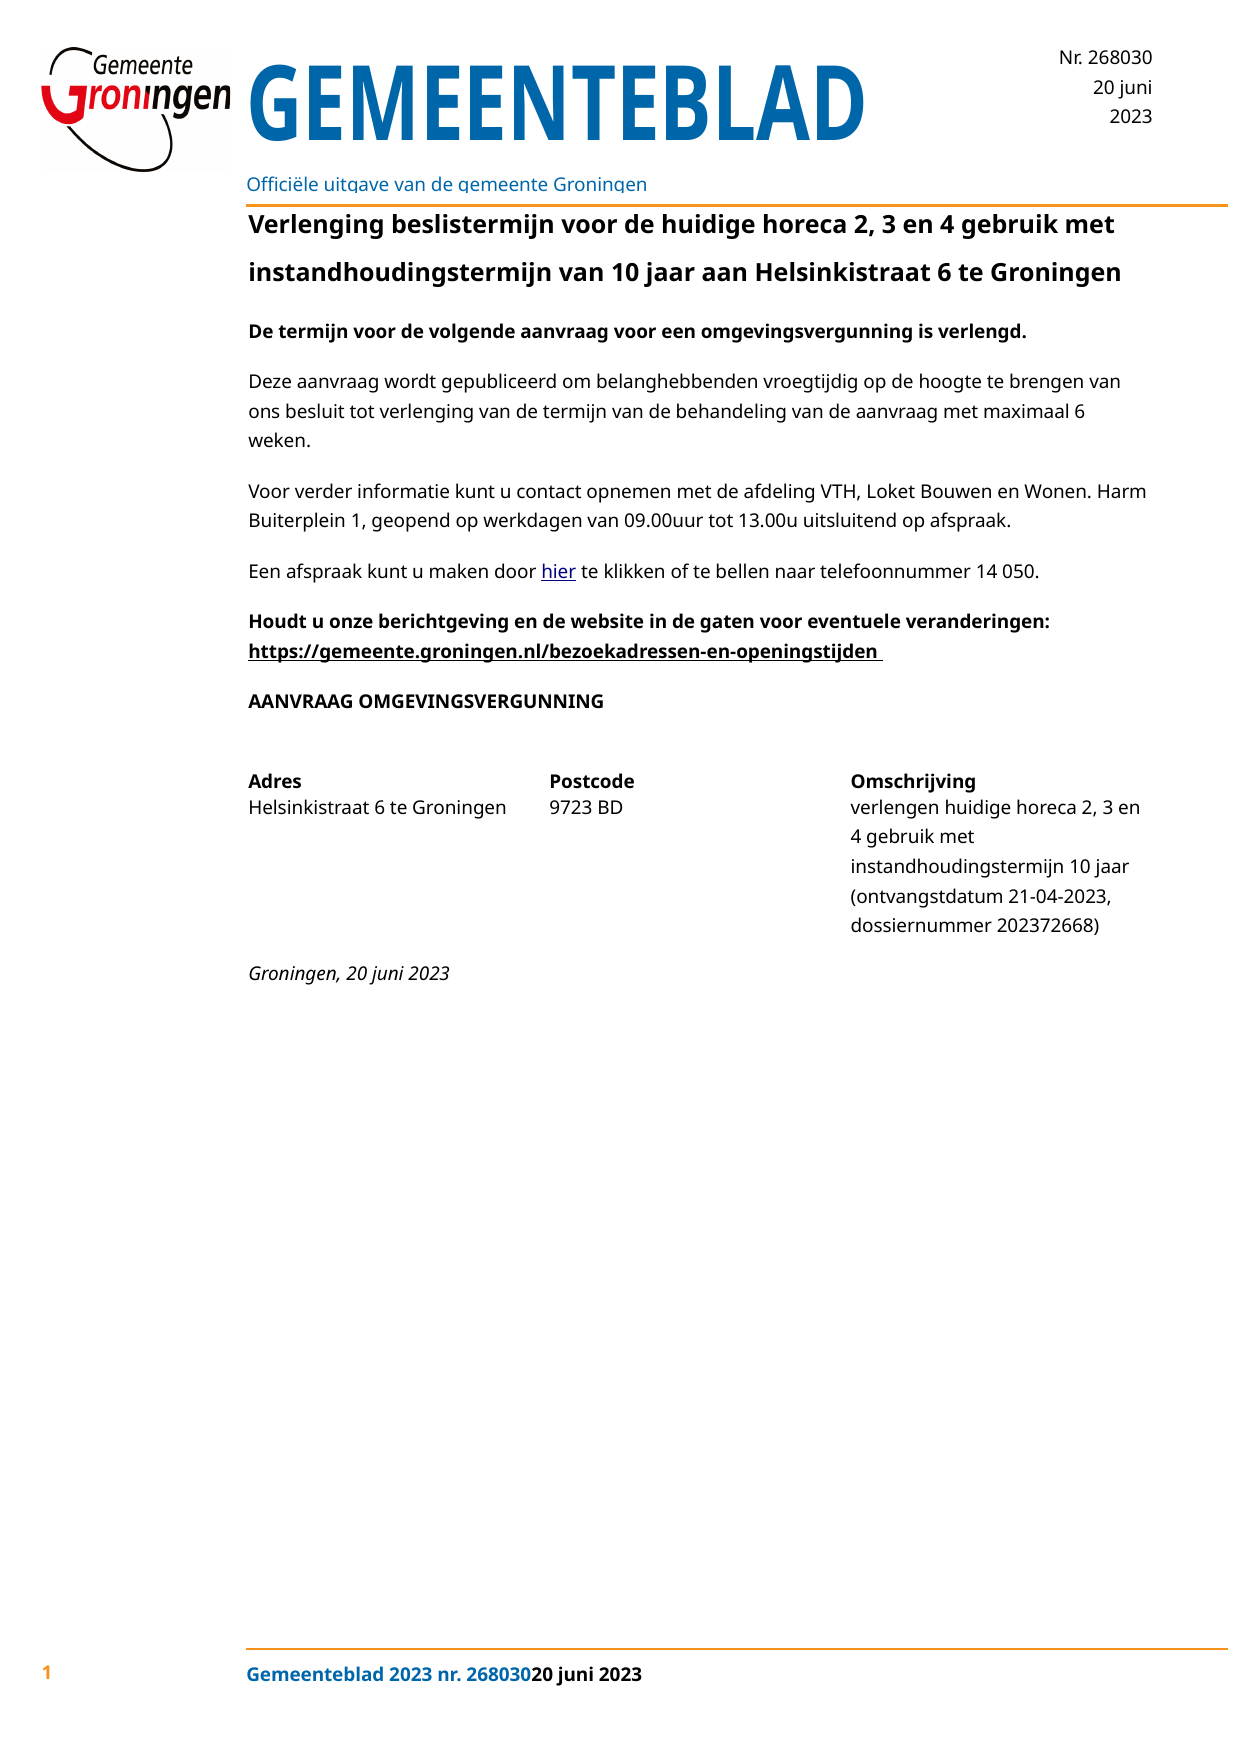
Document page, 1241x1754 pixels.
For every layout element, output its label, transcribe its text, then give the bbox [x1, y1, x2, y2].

text AANVRAAG OMGEVINGSVERGUNNING [248, 688, 1152, 714]
text Verlenging beslistermijn voor de huidige horeca 2, 3 en 4 gebruik met instandhoudingstermijn van 10 jaar aan Helsinkistraat 6 te Groningen [248, 207, 1152, 288]
table_cell Helsinkistraat 6 te Groningen [248, 794, 549, 938]
table_header Omschrijving [850, 769, 1152, 794]
text Deze aanvraag wordt gepubliceerd om belanghebbenden vroegtijdig op de hoogte te brengen van ons besluit tot verlenging van de termijn van de behandeling van de aanvraag met maximaal 6 weken. [248, 368, 1152, 453]
table_cell verlengen huidige horeca 2, 3 en 4 gebruik met instandhoudingstermijn 10 jaar (ontvangstdatum 21-04-2023, dossiernummer 202372668) [850, 794, 1152, 938]
table_header Postcode [549, 769, 850, 794]
text Voor verder informatie kunt u contact opnemen met de afdeling VTH, Loket Bouwen en Wonen. Harm Buiterplein 1, geopend op werkdagen van 09.00uur tot 13.00u uitsluitend op afspraak. [248, 478, 1152, 533]
picture [41, 47, 231, 172]
text Een afspraak kunt u maken door hier te klikken of te bellen naar telefoonnummer 14 050. [248, 558, 1152, 584]
table_cell 9723 BD [549, 794, 850, 938]
text Groningen, 20 juni 2023 [248, 960, 1152, 985]
text Houdt u onze berichtgeving en de website in de gaten voor eventuele veranderingen: https://gemeente.groningen.nl/bezoekadressen-en-openingstijden [248, 608, 1152, 664]
table_header Adres [248, 769, 549, 794]
text De termijn voor de volgende aanvraag voor een omgevingsvergunning is verlengd. [248, 318, 1152, 344]
